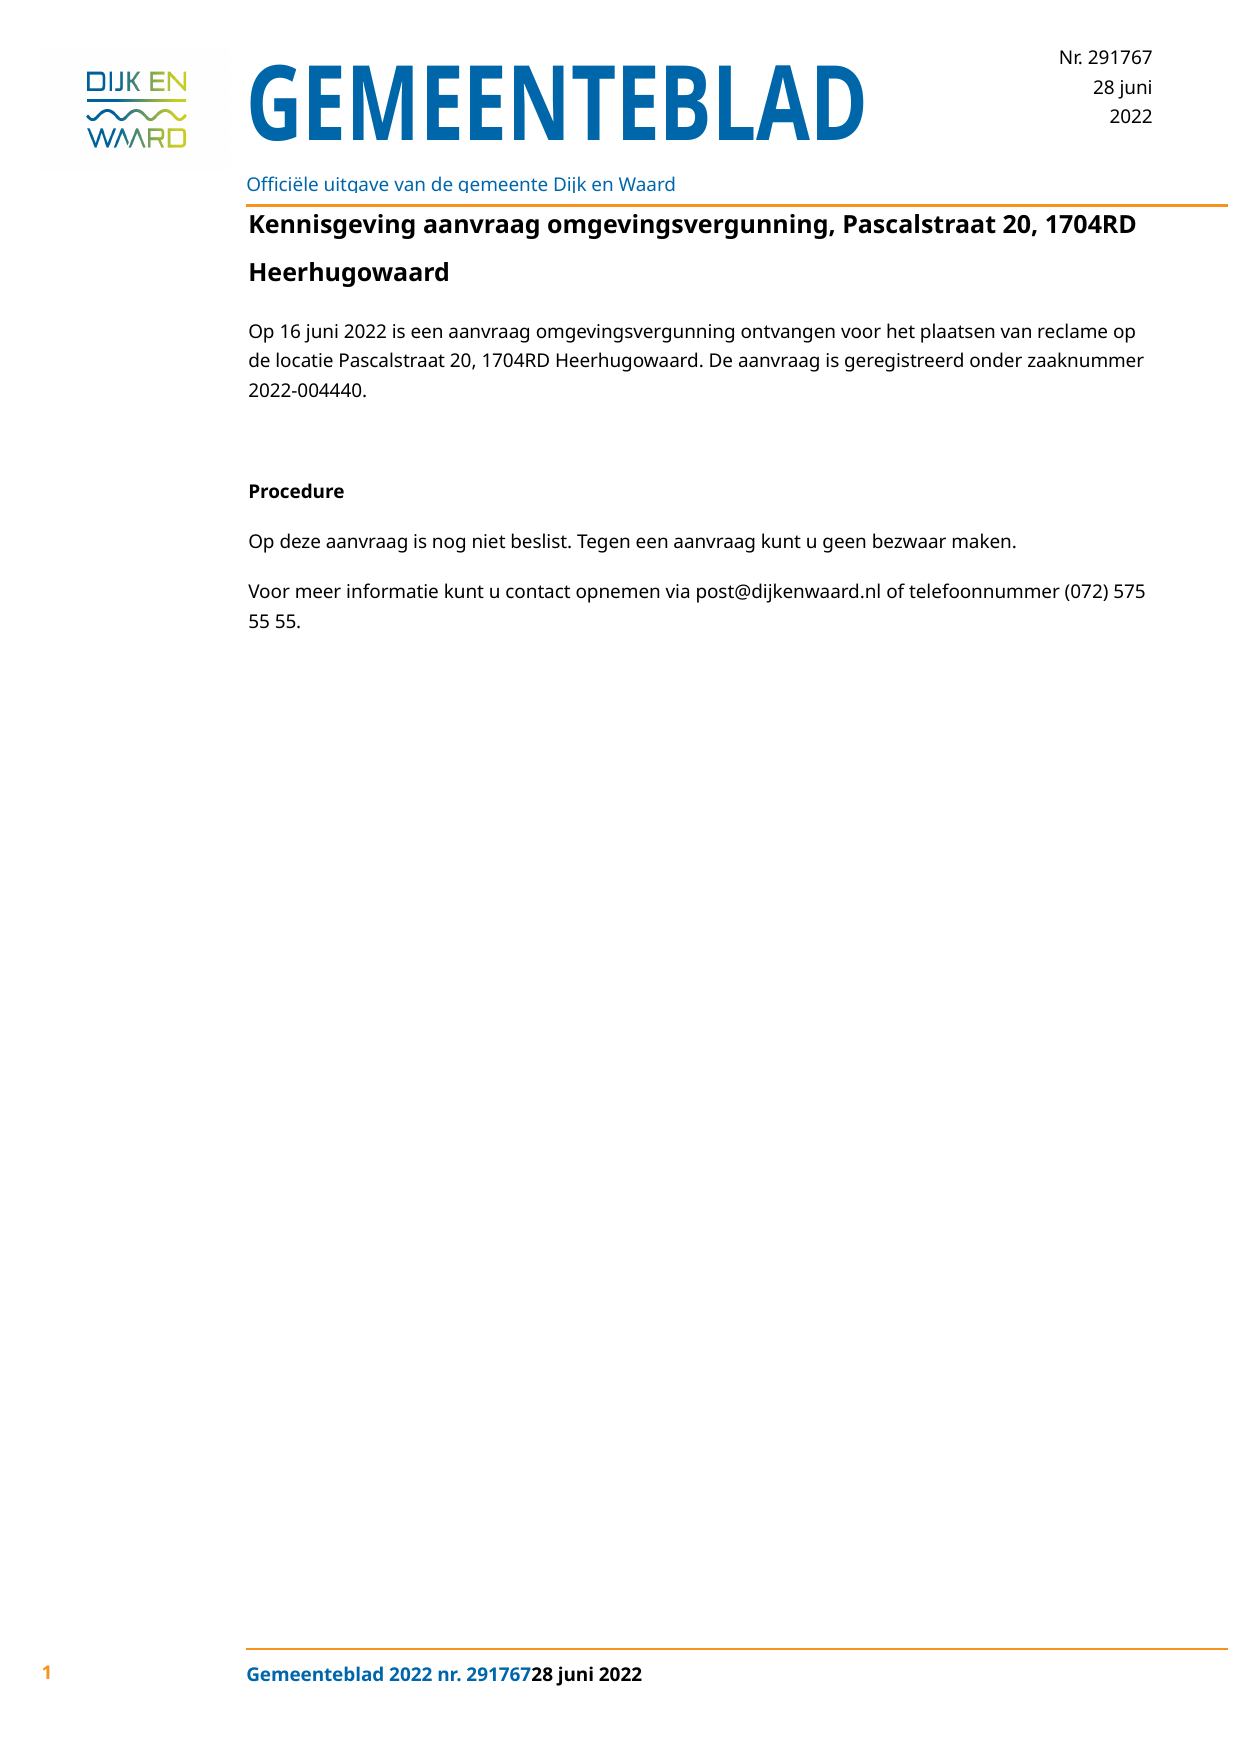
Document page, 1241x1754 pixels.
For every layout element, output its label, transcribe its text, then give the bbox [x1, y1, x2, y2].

text Op deze aanvraag is nog niet beslist. Tegen een aanvraag kunt u geen bezwaar maken. [248, 528, 1152, 554]
text Procedure [248, 478, 1152, 504]
text Op 16 juni 2022 is een aanvraag omgevingsvergunning ontvangen voor het plaatsen van reclame op de locatie Pascalstraat 20, 1704RD Heerhugowaard. De aanvraag is geregistreerd onder zaaknummer 2022-004440. [248, 318, 1152, 403]
text Voor meer informatie kunt u contact opnemen via post@dijkenwaard.nl of telefoonnummer (072) 575 55 55. [248, 579, 1152, 634]
picture [41, 47, 231, 172]
text Kennisgeving aanvraag omgevingsvergunning, Pascalstraat 20, 1704RD Heerhugowaard [248, 207, 1152, 288]
